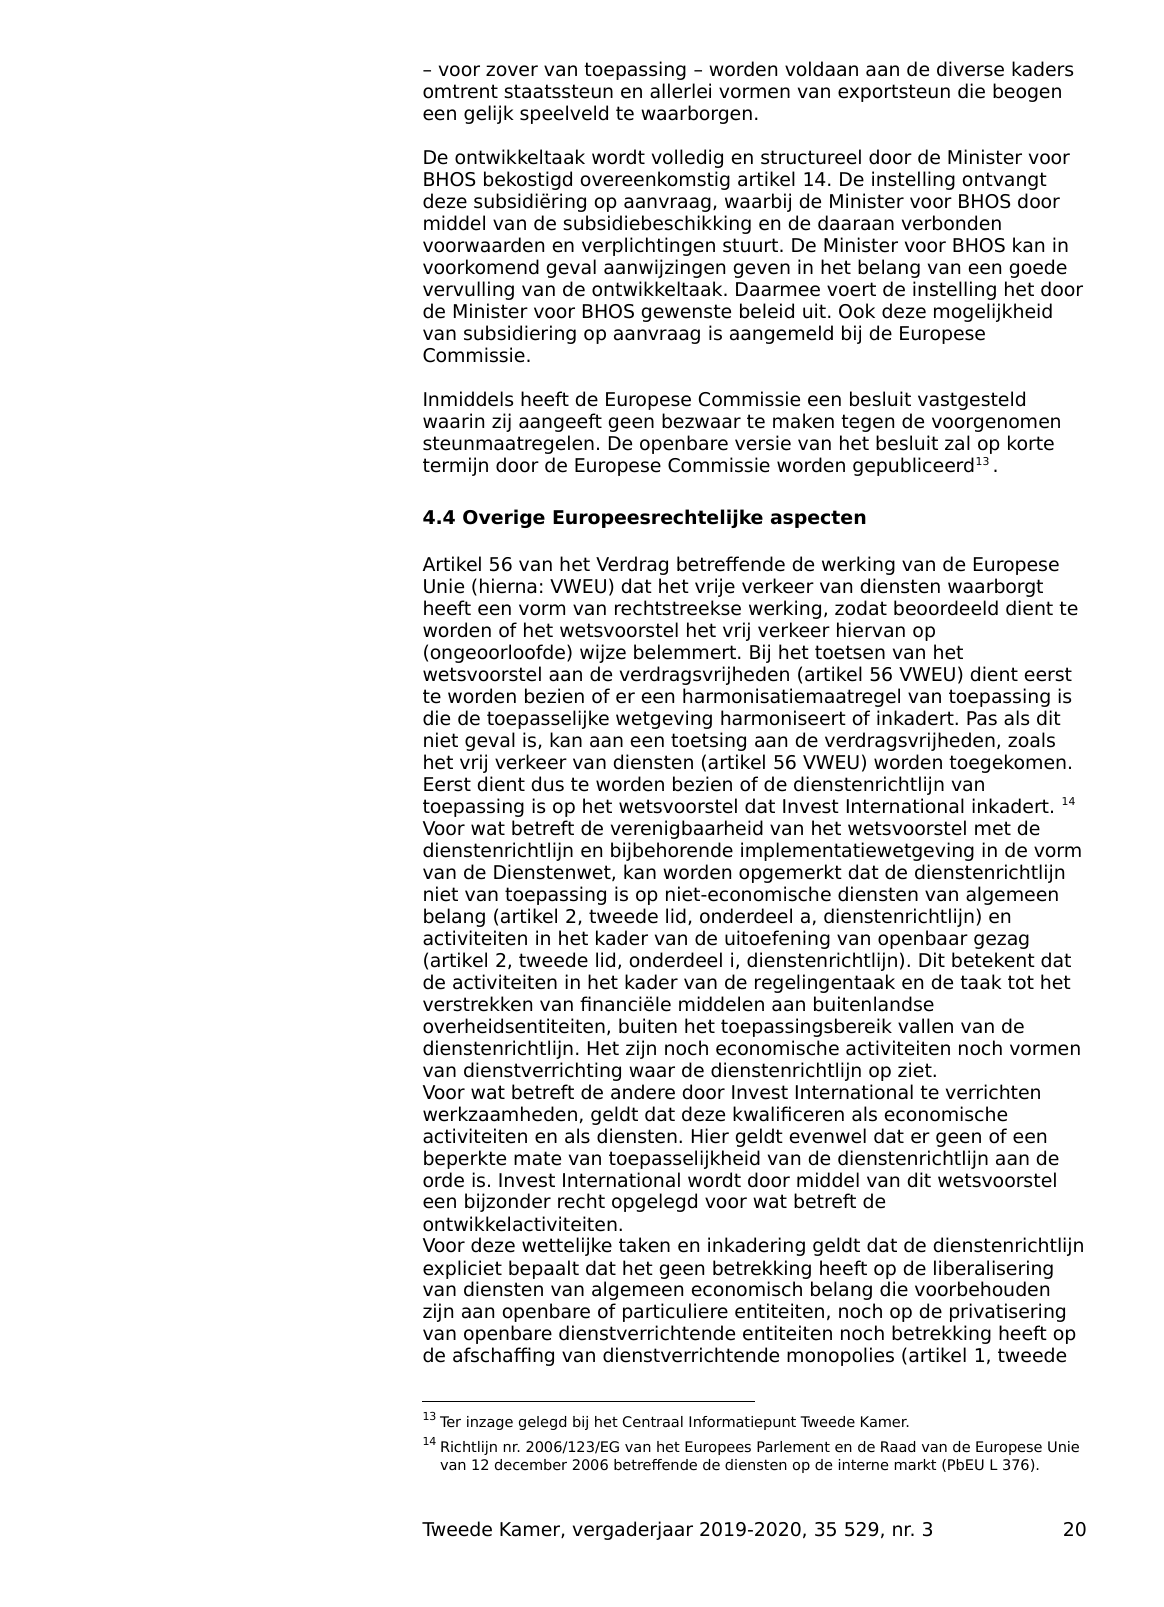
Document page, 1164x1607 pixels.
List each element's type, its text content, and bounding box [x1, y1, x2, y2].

text Voor wat betreft de andere door Invest International te verrichten werkzaamheden, geldt dat deze kwalificeren als economische activiteiten en als diensten. Hier geldt evenwel dat er geen of een beperkte mate van toepasselijkheid van de dienstenrichtlijn aan de orde is. Invest International wordt door middel van dit wetsvoorstel een bijzonder recht opgelegd voor wat betreft de ontwikkelactiviteiten. [422, 1082, 1087, 1235]
text De ontwikkeltaak wordt volledig en structureel door de Minister voor BHOS bekostigd overeenkomstig artikel 14. De instelling ontvangt deze subsidiëring op aanvraag, waarbij de Minister voor BHOS door middel van de subsidiebeschikking en de daaraan verbonden voorwaarden en verplichtingen stuurt. De Minister voor BHOS kan in voorkomend geval aanwijzingen geven in het belang van een goede vervulling van de ontwikkeltaak. Daarmee voert de instelling het door de Minister voor BHOS gewenste beleid uit. Ook deze mogelijkheid van subsidiering op aanvraag is aangemeld bij de Europese Commissie. [422, 147, 1087, 367]
text – voor zover van toepassing – worden voldaan aan de diverse kaders omtrent staatssteun en allerlei vormen van exportsteun die beogen een gelijk speelveld te waarborgen. [422, 59, 1087, 125]
subtitle 4.4 Overige Europeesrechtelijke aspecten [422, 507, 1087, 529]
text Inmiddels heeft de Europese Commissie een besluit vastgesteld waarin zij aangeeft geen bezwaar te maken tegen de voorgenomen steunmaatregelen. De openbare versie van het besluit zal op korte termijn door de Europese Commissie worden gepubliceerd. [422, 389, 1087, 477]
text Voor deze wettelijke taken en inkadering geldt dat de dienstenrichtlijn expliciet bepaalt dat het geen betrekking heeft op de liberalisering van diensten van algemeen economisch belang die voorbehouden zijn aan openbare of particuliere entiteiten, noch op de privatisering van openbare dienstverrichtende entiteiten noch betrekking heeft op de afschaffing van dienstverrichtende monopolies (artikel 1, tweede [422, 1235, 1087, 1367]
text Richtlijn nr. 2006/123/EG van het Europees Parlement en de Raad van de Europese Unie van 12 december 2006 betreffende de diensten op de interne markt (PbEU L 376). [422, 1435, 1087, 1474]
text Voor wat betreft de verenigbaarheid van het wetsvoorstel met de dienstenrichtlijn en bijbehorende implementatiewetgeving in de vorm van de Dienstenwet, kan worden opgemerkt dat de dienstenrichtlijn niet van toepassing is op niet-economische diensten van algemeen belang (artikel 2, tweede lid, onderdeel a, dienstenrichtlijn) en activiteiten in het kader van de uitoefening van openbaar gezag (artikel 2, tweede lid, onderdeel i, dienstenrichtlijn). Dit betekent dat de activiteiten in het kader van de regelingentaak en de taak tot het verstrekken van financiële middelen aan buitenlandse overheidsentiteiten, buiten het toepassingsbereik vallen van de dienstenrichtlijn. Het zijn noch economische activiteiten noch vormen van dienstverrichting waar de dienstenrichtlijn op ziet. [422, 818, 1087, 1082]
text Ter inzage gelegd bij het Centraal Informatiepunt Tweede Kamer. [422, 1410, 1087, 1432]
text Artikel 56 van het Verdrag betreffende de werking van de Europese Unie (hierna: VWEU) dat het vrije verkeer van diensten waarborgt heeft een vorm van rechtstreekse werking, zodat beoordeeld dient te worden of het wetsvoorstel het vrij verkeer hiervan op (ongeoorloofde) wijze belemmert. Bij het toetsen van het wetsvoorstel aan de verdragsvrijheden (artikel 56 VWEU) dient eerst te worden bezien of er een harmonisatiemaatregel van toepassing is die de toepasselijke wetgeving harmoniseert of inkadert. Pas als dit niet geval is, kan aan een toetsing aan de verdragsvrijheden, zoals het vrij verkeer van diensten (artikel 56 VWEU) worden toegekomen. Eerst dient dus te worden bezien of de dienstenrichtlijn van toepassing is op het wetsvoorstel dat Invest International inkadert. [422, 554, 1087, 818]
